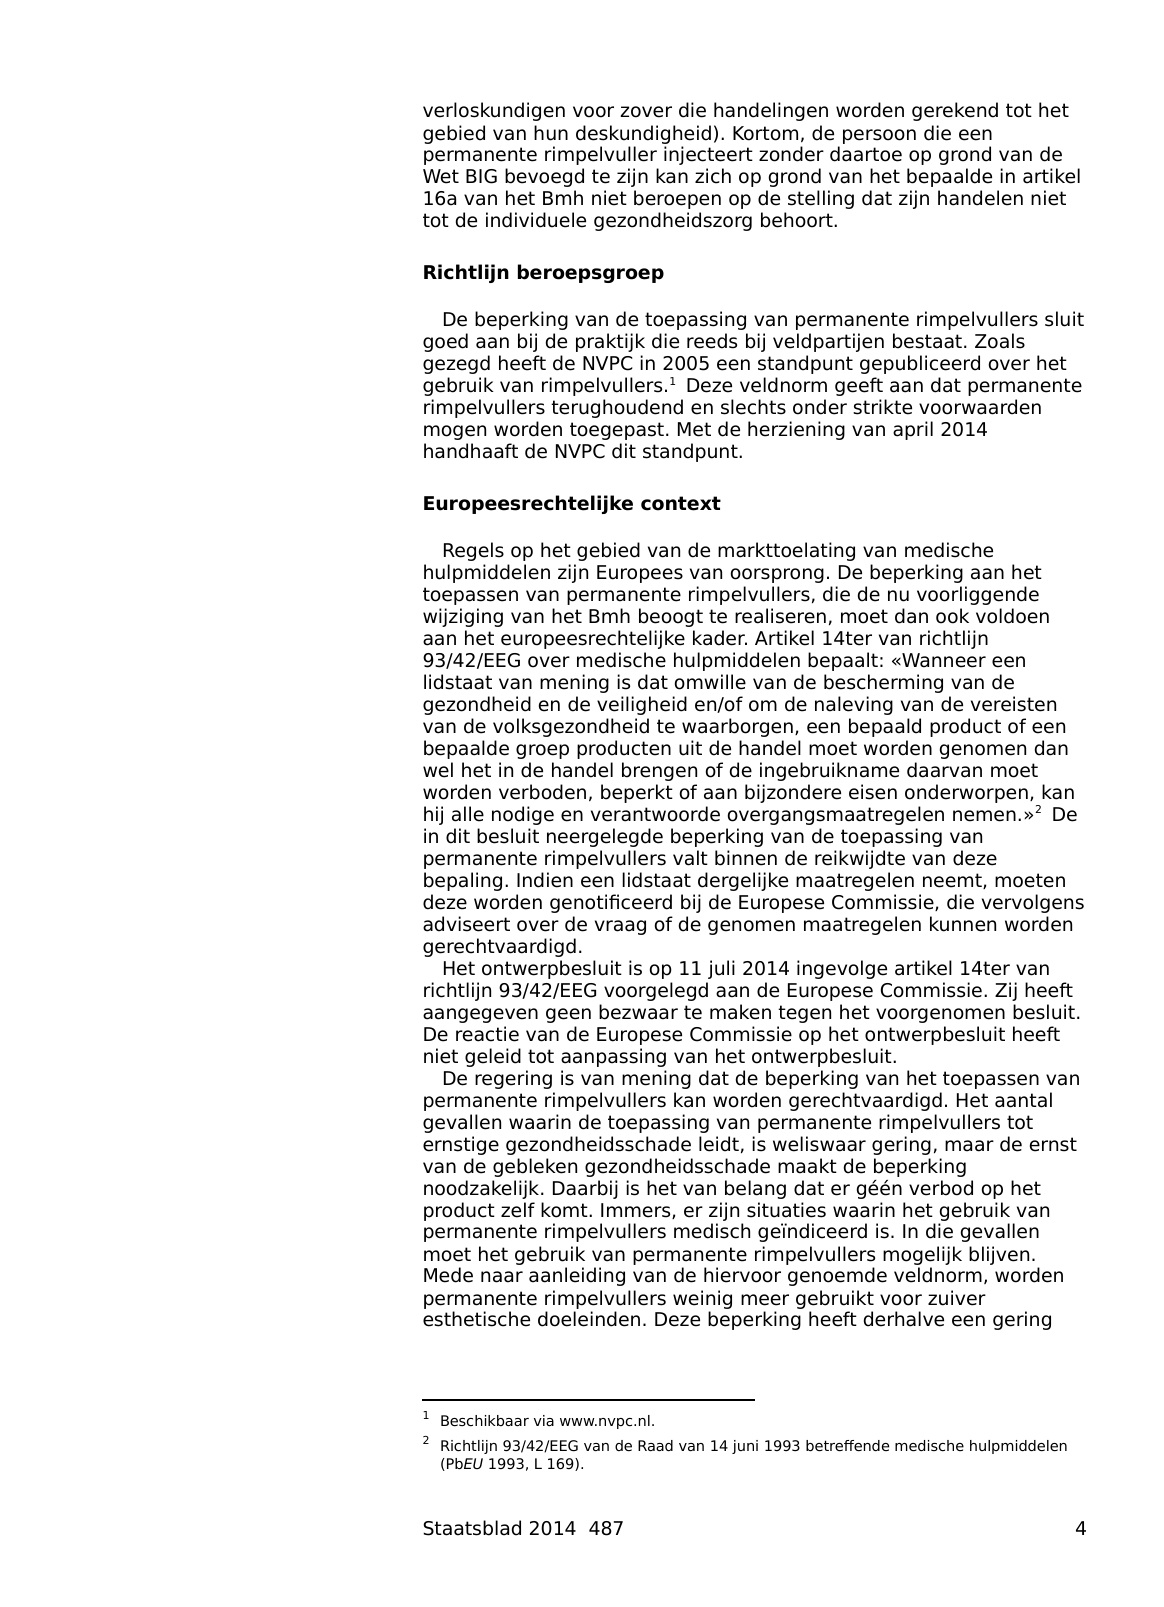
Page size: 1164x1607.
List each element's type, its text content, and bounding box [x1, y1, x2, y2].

text Het ontwerpbesluit is op 11 juli 2014 ingevolge artikel 14ter van richtlijn 93/42/EEG voorgelegd aan de Europese Commissie. Zij heeft aangegeven geen bezwaar te maken tegen het voorgenomen besluit. De reactie van de Europese Commissie op het ontwerpbesluit heeft niet geleid tot aanpassing van het ontwerpbesluit. [422, 958, 1087, 1068]
text verloskundigen voor zover die handelingen worden gerekend tot het gebied van hun deskundigheid). Kortom, de persoon die een permanente rimpelvuller injecteert zonder daartoe op grond van de Wet BIG bevoegd te zijn kan zich op grond van het bepaalde in artikel 16a van het Bmh niet beroepen op de stelling dat zijn handelen niet tot de individuele gezondheidszorg behoort. [422, 100, 1087, 232]
text Regels op het gebied van de markttoelating van medische hulpmiddelen zijn Europees van oorsprong. De beperking aan het toepassen van permanente rimpelvullers, die de nu voorliggende wijziging van het Bmh beoogt te realiseren, moet dan ook voldoen aan het europeesrechtelijke kader. Artikel 14ter van richtlijn 93/42/EEG over medische hulpmiddelen bepaalt: «Wanneer een lidstaat van mening is dat omwille van de bescherming van de gezondheid en de veiligheid en/of om de naleving van de vereisten van de volksgezondheid te waarborgen, een bepaald product of een bepaalde groep producten uit de handel moet worden genomen dan wel het in de handel brengen of de ingebruikname daarvan moet worden verboden, beperkt of aan bijzondere eisen onderworpen, kan hij alle nodige en verantwoorde overgangsmaatregelen nemen.» De in dit besluit neergelegde beperking van de toepassing van permanente rimpelvullers valt binnen de reikwijdte van deze bepaling. Indien een lidstaat dergelijke maatregelen neemt, moeten deze worden genotificeerd bij de Europese Commissie, die vervolgens adviseert over de vraag of de genomen maatregelen kunnen worden gerechtvaardigd. [422, 540, 1087, 958]
text Richtlijn 93/42/EEG van de Raad van 14 juni 1993 betreffende medische hulpmiddelen (PbEU 1993, L 169). [422, 1434, 1087, 1473]
text Beschikbaar via www.nvpc.nl. [422, 1409, 1087, 1431]
text De beperking van de toepassing van permanente rimpelvullers sluit goed aan bij de praktijk die reeds bij veldpartijen bestaat. Zoals gezegd heeft de NVPC in 2005 een standpunt gepubliceerd over het gebruik van rimpelvullers. Deze veldnorm geeft aan dat permanente rimpelvullers terughoudend en slechts onder strikte voorwaarden mogen worden toegepast. Met de herziening van april 2014 handhaaft de NVPC dit standpunt. [422, 309, 1087, 463]
subtitle Richtlijn beroepsgroep [422, 262, 1087, 284]
subtitle Europeesrechtelijke context [422, 493, 1087, 515]
text De regering is van mening dat de beperking van het toepassen van permanente rimpelvullers kan worden gerechtvaardigd. Het aantal gevallen waarin de toepassing van permanente rimpelvullers tot ernstige gezondheidsschade leidt, is weliswaar gering, maar de ernst van de gebleken gezondheidsschade maakt de beperking noodzakelijk. Daarbij is het van belang dat er géén verbod op het product zelf komt. Immers, er zijn situaties waarin het gebruik van permanente rimpelvullers medisch geïndiceerd is. In die gevallen moet het gebruik van permanente rimpelvullers mogelijk blijven. Mede naar aanleiding van de hiervoor genoemde veldnorm, worden permanente rimpelvullers weinig meer gebruikt voor zuiver esthetische doeleinden. Deze beperking heeft derhalve een gering [422, 1068, 1087, 1331]
